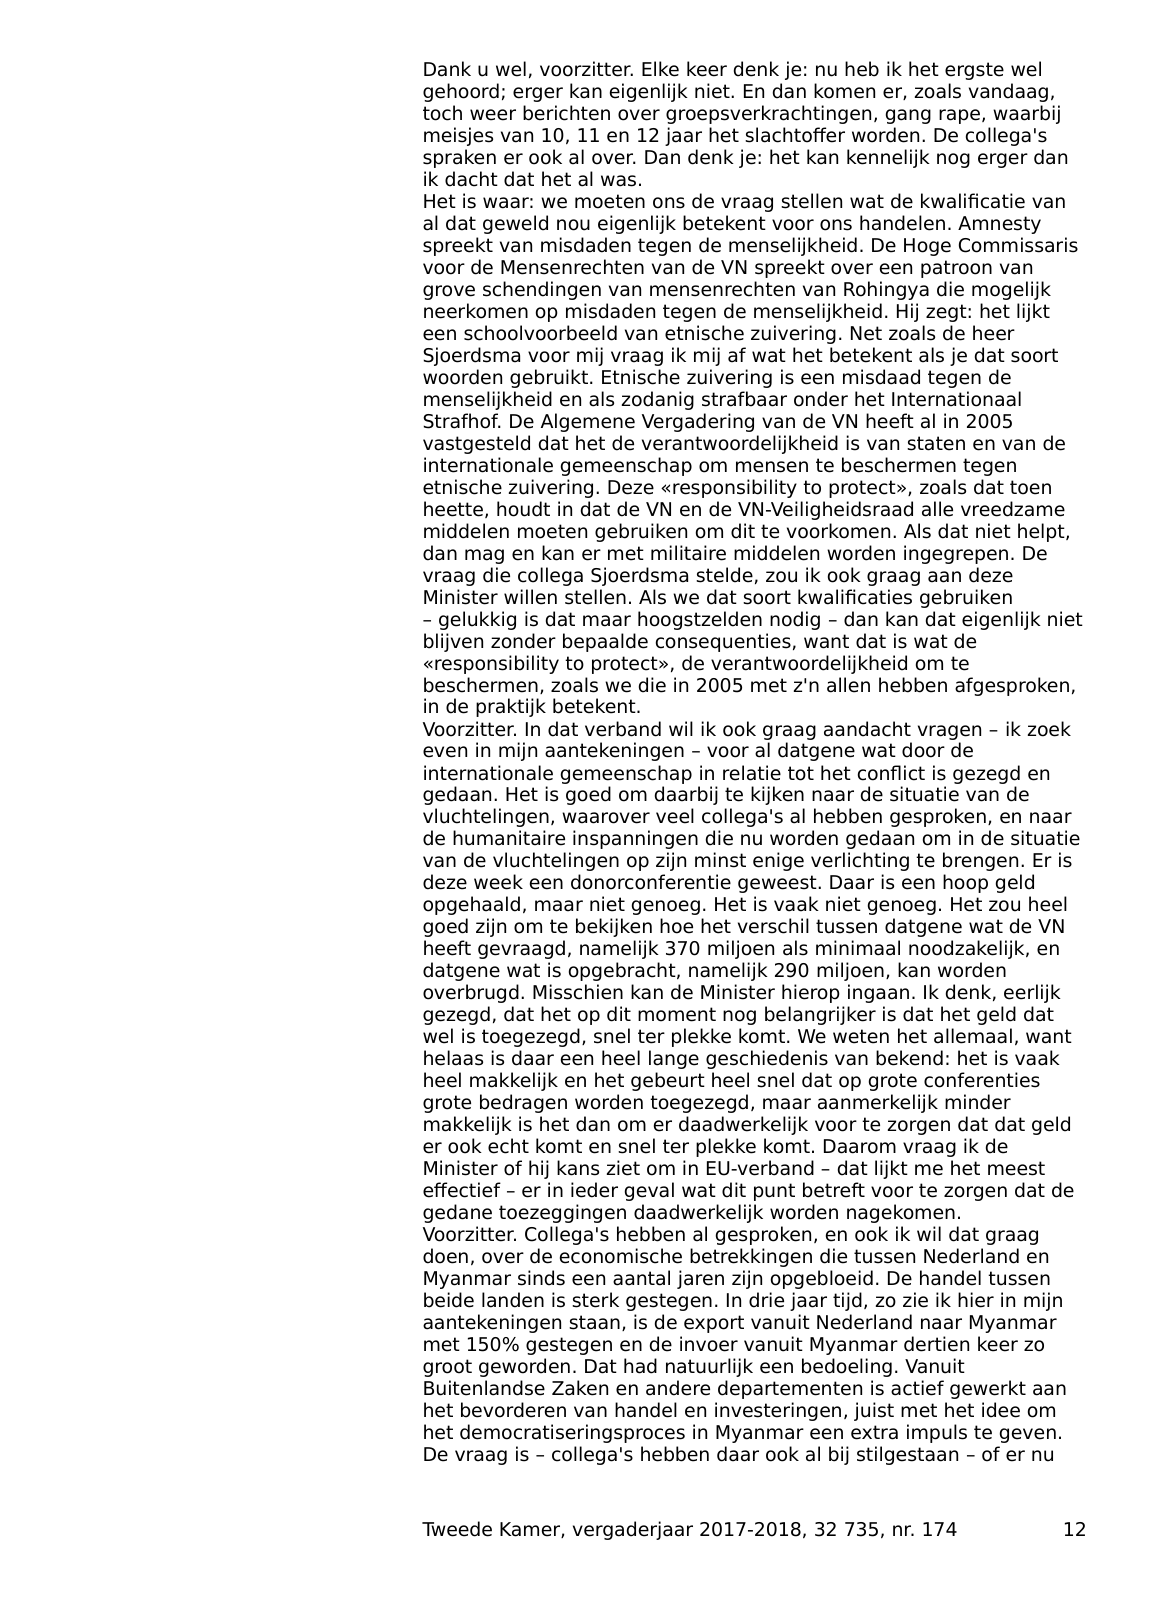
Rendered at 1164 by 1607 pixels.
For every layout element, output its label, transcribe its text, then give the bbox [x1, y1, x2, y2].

text Voorzitter. Collega's hebben al gesproken, en ook ik wil dat graag doen, over de economische betrekkingen die tussen Nederland en Myanmar sinds een aantal jaren zijn opgebloeid. De handel tussen beide landen is sterk gestegen. In drie jaar tijd, zo zie ik hier in mijn aantekeningen staan, is de export vanuit Nederland naar Myanmar met 150% gestegen en de invoer vanuit Myanmar dertien keer zo groot geworden. Dat had natuurlijk een bedoeling. Vanuit Buitenlandse Zaken en andere departementen is actief gewerkt aan het bevorderen van handel en investeringen, juist met het idee om het democratiseringsproces in Myanmar een extra impuls te geven. De vraag is – collega's hebben daar ook al bij stilgestaan – of er nu [422, 1224, 1087, 1466]
text Voorzitter. In dat verband wil ik ook graag aandacht vragen – ik zoek even in mijn aantekeningen – voor al datgene wat door de internationale gemeenschap in relatie tot het conflict is gezegd en gedaan. Het is goed om daarbij te kijken naar de situatie van de vluchtelingen, waarover veel collega's al hebben gesproken, en naar de humanitaire inspanningen die nu worden gedaan om in de situatie van de vluchtelingen op zijn minst enige verlichting te brengen. Er is deze week een donorconferentie geweest. Daar is een hoop geld opgehaald, maar niet genoeg. Het is vaak niet genoeg. Het zou heel goed zijn om te bekijken hoe het verschil tussen datgene wat de VN heeft gevraagd, namelijk 370 miljoen als minimaal noodzakelijk, en datgene wat is opgebracht, namelijk 290 miljoen, kan worden overbrugd. Misschien kan de Minister hierop ingaan. Ik denk, eerlijk gezegd, dat het op dit moment nog belangrijker is dat het geld dat wel is toegezegd, snel ter plekke komt. We weten het allemaal, want helaas is daar een heel lange geschiedenis van bekend: het is vaak heel makkelijk en het gebeurt heel snel dat op grote conferenties grote bedragen worden toegezegd, maar aanmerkelijk minder makkelijk is het dan om er daadwerkelijk voor te zorgen dat dat geld er ook echt komt en snel ter plekke komt. Daarom vraag ik de Minister of hij kans ziet om in EU-verband – dat lijkt me het meest effectief – er in ieder geval wat dit punt betreft voor te zorgen dat de gedane toezeggingen daadwerkelijk worden nagekomen. [422, 718, 1087, 1224]
text Het is waar: we moeten ons de vraag stellen wat de kwalificatie van al dat geweld nou eigenlijk betekent voor ons handelen. Amnesty spreekt van misdaden tegen de menselijkheid. De Hoge Commissaris voor de Mensenrechten van de VN spreekt over een patroon van grove schendingen van mensenrechten van Rohingya die mogelijk neerkomen op misdaden tegen de menselijkheid. Hij zegt: het lijkt een schoolvoorbeeld van etnische zuivering. Net zoals de heer Sjoerdsma voor mij vraag ik mij af wat het betekent als je dat soort woorden gebruikt. Etnische zuivering is een misdaad tegen de menselijkheid en als zodanig strafbaar onder het Internationaal Strafhof. De Algemene Vergadering van de VN heeft al in 2005 vastgesteld dat het de verantwoordelijkheid is van staten en van de internationale gemeenschap om mensen te beschermen tegen etnische zuivering. Deze «responsibility to protect», zoals dat toen heette, houdt in dat de VN en de VN-Veiligheidsraad alle vreedzame middelen moeten gebruiken om dit te voorkomen. Als dat niet helpt, dan mag en kan er met militaire middelen worden ingegrepen. De vraag die collega Sjoerdsma stelde, zou ik ook graag aan deze Minister willen stellen. Als we dat soort kwalificaties gebruiken – gelukkig is dat maar hoogstzelden nodig – dan kan dat eigenlijk niet blijven zonder bepaalde consequenties, want dat is wat de «responsibility to protect», de verantwoordelijkheid om te beschermen, zoals we die in 2005 met z'n allen hebben afgesproken, in de praktijk betekent. [422, 191, 1087, 718]
text Dank u wel, voorzitter. Elke keer denk je: nu heb ik het ergste wel gehoord; erger kan eigenlijk niet. En dan komen er, zoals vandaag, toch weer berichten over groepsverkrachtingen, gang rape, waarbij meisjes van 10, 11 en 12 jaar het slachtoffer worden. De collega's spraken er ook al over. Dan denk je: het kan kennelijk nog erger dan ik dacht dat het al was. [422, 59, 1087, 191]
